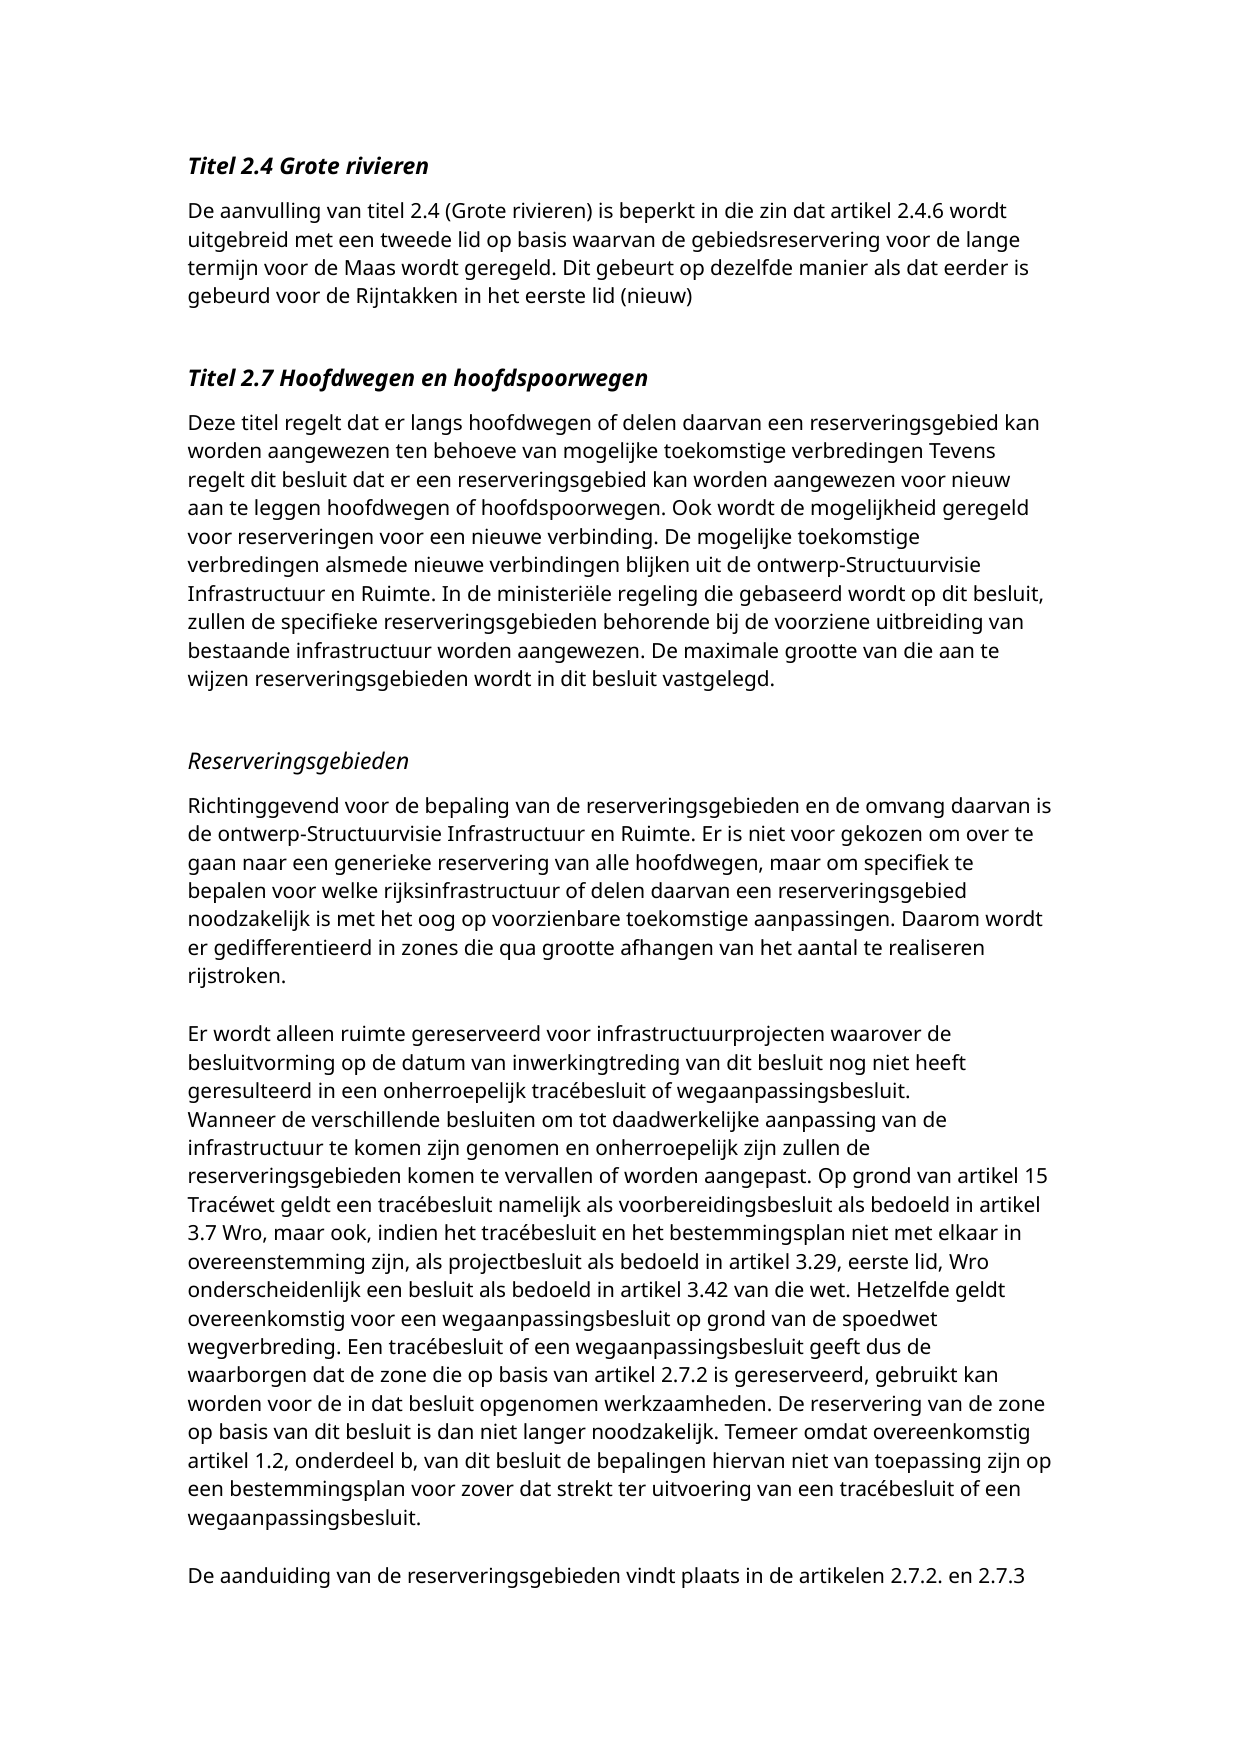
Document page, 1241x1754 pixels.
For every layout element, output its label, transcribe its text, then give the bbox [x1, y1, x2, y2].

subtitle Titel 2.4 Grote rivieren [187, 150, 1053, 181]
text Deze titel regelt dat er langs hoofdwegen of delen daarvan een reserveringsgebied kan worden aangewezen ten behoeve van mogelijke toekomstige verbredingen Tevens regelt dit besluit dat er een reserveringsgebied kan worden aangewezen voor nieuw aan te leggen hoofdwegen of hoofdspoorwegen. Ook wordt de mogelijkheid geregeld voor reserveringen voor een nieuwe verbinding. De mogelijke toekomstige verbredingen alsmede nieuwe verbindingen blijken uit de ontwerp-Structuurvisie Infrastructuur en Ruimte. In de ministeriële regeling die gebaseerd wordt op dit besluit, zullen de specifieke reserveringsgebieden behorende bij de voorziene uitbreiding van bestaande infrastructuur worden aangewezen. De maximale grootte van die aan te wijzen reserveringsgebieden wordt in dit besluit vastgelegd. [187, 408, 1053, 693]
text Wanneer de verschillende besluiten om tot daadwerkelijke aanpassing van de infrastructuur te komen zijn genomen en onherroepelijk zijn zullen de reserveringsgebieden komen te vervallen of worden aangepast. Op grond van artikel 15 Tracéwet geldt een tracébesluit namelijk als voorbereidingsbesluit als bedoeld in artikel 3.7 Wro, maar ook, indien het tracébesluit en het bestemmingsplan niet met elkaar in overeenstemming zijn, als projectbesluit als bedoeld in artikel 3.29, eerste lid, Wro onderscheidenlijk een besluit als bedoeld in artikel 3.42 van die wet. Hetzelfde geldt overeenkomstig voor een wegaanpassingsbesluit op grond van de spoedwet wegverbreding. Een tracébesluit of een wegaanpassingsbesluit geeft dus de waarborgen dat de zone die op basis van artikel 2.7.2 is gereserveerd, gebruikt kan worden voor de in dat besluit opgenomen werkzaamheden. De reservering van de zone op basis van dit besluit is dan niet langer noodzakelijk. Temeer omdat overeenkomstig artikel 1.2, onderdeel b, van dit besluit de bepalingen hiervan niet van toepassing zijn op een bestemmingsplan voor zover dat strekt ter uitvoering van een tracébesluit of een wegaanpassingsbesluit. [187, 1105, 1053, 1531]
text De aanvulling van titel 2.4 (Grote rivieren) is beperkt in die zin dat artikel 2.4.6 wordt uitgebreid met een tweede lid op basis waarvan de gebiedsreservering voor de lange termijn voor de Maas wordt geregeld. Dit gebeurt op dezelfde manier als dat eerder is gebeurd voor de Rijntakken in het eerste lid (nieuw) [187, 196, 1053, 310]
subtitle Titel 2.7 Hoofdwegen en hoofdspoorwegen [187, 362, 1053, 393]
text Er wordt alleen ruimte gereserveerd voor infrastructuurprojecten waarover de besluitvorming op de datum van inwerkingtreding van dit besluit nog niet heeft geresulteerd in een onherroepelijk tracébesluit of wegaanpassingsbesluit. [187, 1019, 1053, 1105]
subtitle Reserveringsgebieden [187, 744, 1053, 776]
text Richtinggevend voor de bepaling van de reserveringsgebieden en de omvang daarvan is de ontwerp-Structuurvisie Infrastructuur en Ruimte. Er is niet voor gekozen om over te gaan naar een generieke reservering van alle hoofdwegen, maar om specifiek te bepalen voor welke rijksinfrastructuur of delen daarvan een reserveringsgebied noodzakelijk is met het oog op voorzienbare toekomstige aanpassingen. Daarom wordt er gedifferentieerd in zones die qua grootte afhangen van het aantal te realiseren rijstroken. [187, 791, 1053, 990]
text De aanduiding van de reserveringsgebieden vindt plaats in de artikelen 2.7.2. en 2.7.3 [187, 1561, 1053, 1590]
